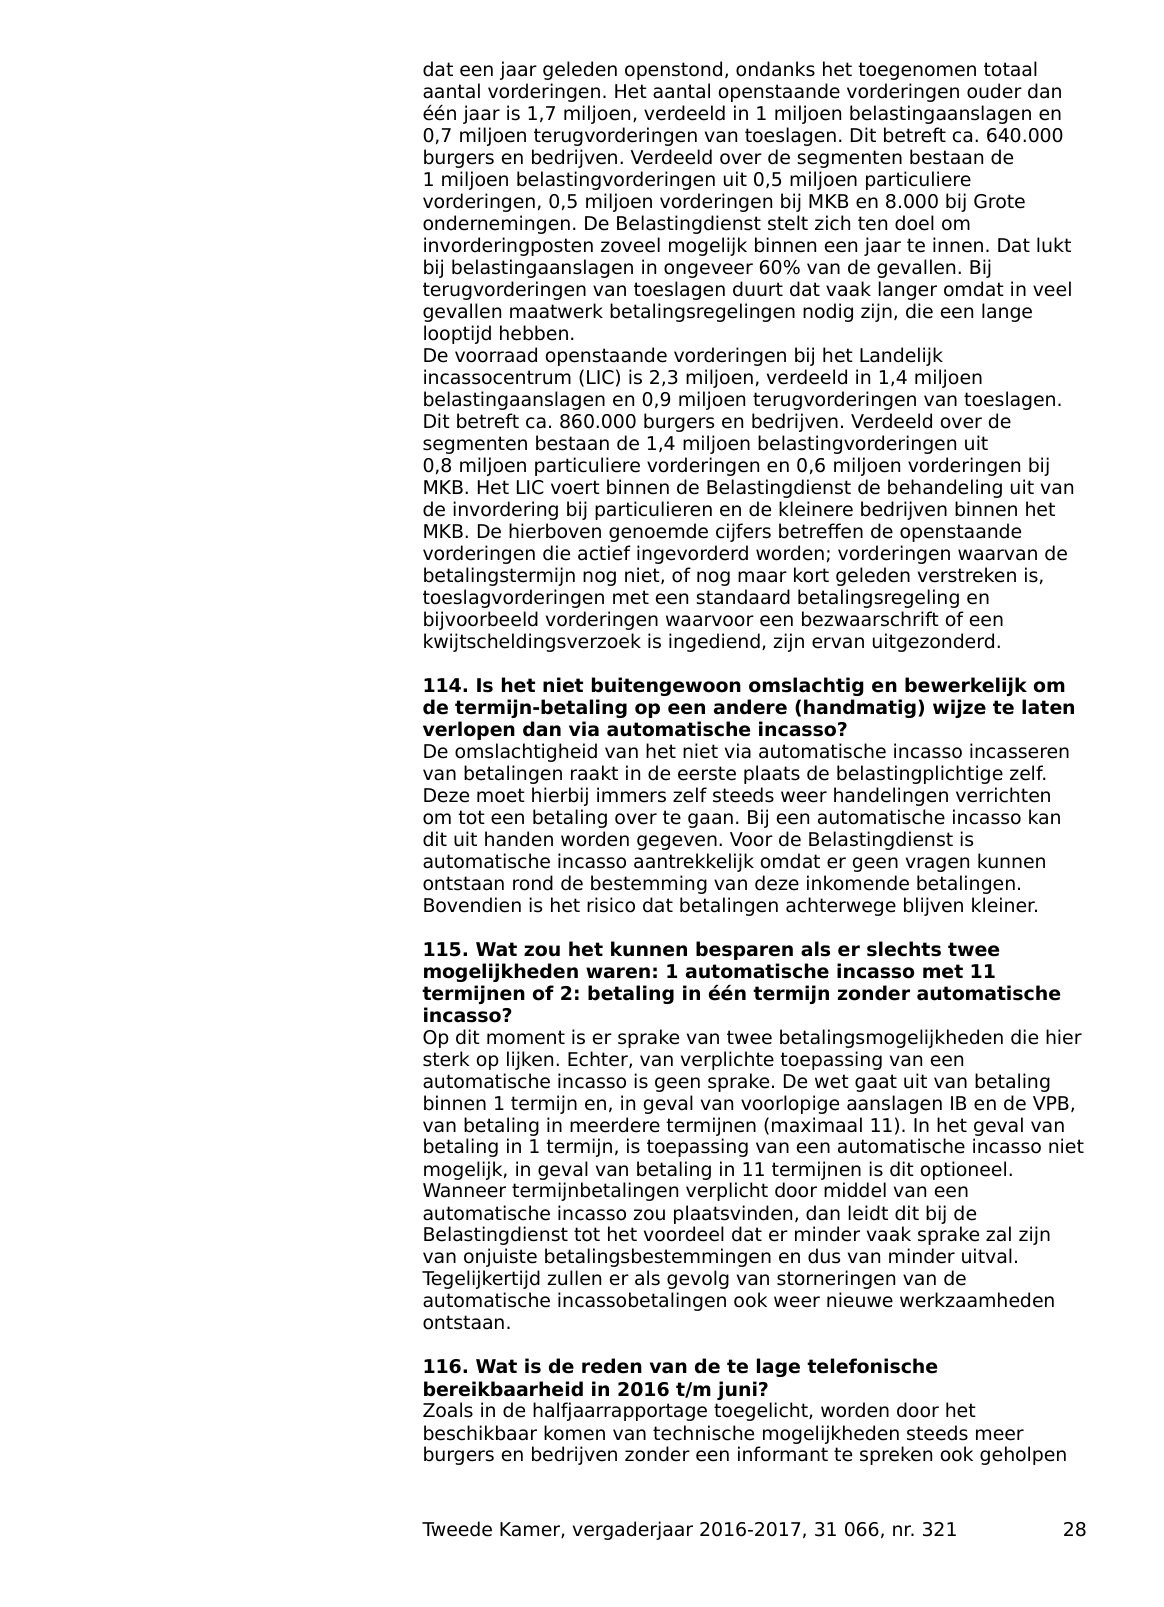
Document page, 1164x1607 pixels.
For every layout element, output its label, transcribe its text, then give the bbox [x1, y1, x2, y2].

text 116. Wat is de reden van de te lage telefonische bereikbaarheid in 2016 t/m juni? [422, 1356, 1087, 1400]
text Wanneer termijnbetalingen verplicht door middel van een automatische incasso zou plaatsvinden, dan leidt dit bij de Belastingdienst tot het voordeel dat er minder vaak sprake zal zijn van onjuiste betalingsbestemmingen en dus van minder uitval. Tegelijkertijd zullen er als gevolg van storneringen van de automatische incassobetalingen ook weer nieuwe werkzaamheden ontstaan. [422, 1180, 1087, 1334]
text Zoals in de halfjaarrapportage toegelicht, worden door het beschikbaar komen van technische mogelijkheden steeds meer burgers en bedrijven zonder een informant te spreken ook geholpen [422, 1400, 1087, 1466]
text 115. Wat zou het kunnen besparen als er slechts twee mogelijkheden waren: 1 automatische incasso met 11 termijnen of 2: betaling in één termijn zonder automatische incasso? [422, 939, 1087, 1027]
text Op dit moment is er sprake van twee betalingsmogelijkheden die hier sterk op lijken. Echter, van verplichte toepassing van een automatische incasso is geen sprake. De wet gaat uit van betaling binnen 1 termijn en, in geval van voorlopige aanslagen IB en de VPB, van betaling in meerdere termijnen (maximaal 11). In het geval van betaling in 1 termijn, is toepassing van een automatische incasso niet mogelijk, in geval van betaling in 11 termijnen is dit optioneel. [422, 1027, 1087, 1180]
text De omslachtigheid van het niet via automatische incasso incasseren van betalingen raakt in de eerste plaats de belastingplichtige zelf. Deze moet hierbij immers zelf steeds weer handelingen verrichten om tot een betaling over te gaan. Bij een automatische incasso kan dit uit handen worden gegeven. Voor de Belastingdienst is automatische incasso aantrekkelijk omdat er geen vragen kunnen ontstaan rond de bestemming van deze inkomende betalingen. Bovendien is het risico dat betalingen achterwege blijven kleiner. [422, 741, 1087, 916]
text 114. Is het niet buitengewoon omslachtig en bewerkelijk om de termijn-betaling op een andere (handmatig) wijze te laten verlopen dan via automatische incasso? [422, 675, 1087, 741]
text dat een jaar geleden openstond, ondanks het toegenomen totaal aantal vorderingen. Het aantal openstaande vorderingen ouder dan één jaar is 1,7 miljoen, verdeeld in 1 miljoen belastingaanslagen en 0,7 miljoen terugvorderingen van toeslagen. Dit betreft ca. 640.000 burgers en bedrijven. Verdeeld over de segmenten bestaan de 1 miljoen belastingvorderingen uit 0,5 miljoen particuliere vorderingen, 0,5 miljoen vorderingen bij MKB en 8.000 bij Grote ondernemingen. De Belastingdienst stelt zich ten doel om invorderingposten zoveel mogelijk binnen een jaar te innen. Dat lukt bij belastingaanslagen in ongeveer 60% van de gevallen. Bij terugvorderingen van toeslagen duurt dat vaak langer omdat in veel gevallen maatwerk betalingsregelingen nodig zijn, die een lange looptijd hebben. [422, 59, 1087, 345]
text De voorraad openstaande vorderingen bij het Landelijk incassocentrum (LIC) is 2,3 miljoen, verdeeld in 1,4 miljoen belastingaanslagen en 0,9 miljoen terugvorderingen van toeslagen. Dit betreft ca. 860.000 burgers en bedrijven. Verdeeld over de segmenten bestaan de 1,4 miljoen belastingvorderingen uit 0,8 miljoen particuliere vorderingen en 0,6 miljoen vorderingen bij MKB. Het LIC voert binnen de Belastingdienst de behandeling uit van de invordering bij particulieren en de kleinere bedrijven binnen het MKB. De hierboven genoemde cijfers betreffen de openstaande vorderingen die actief ingevorderd worden; vorderingen waarvan de betalingstermijn nog niet, of nog maar kort geleden verstreken is, toeslagvorderingen met een standaard betalingsregeling en bijvoorbeeld vorderingen waarvoor een bezwaarschrift of een kwijtscheldingsverzoek is ingediend, zijn ervan uitgezonderd. [422, 345, 1087, 652]
